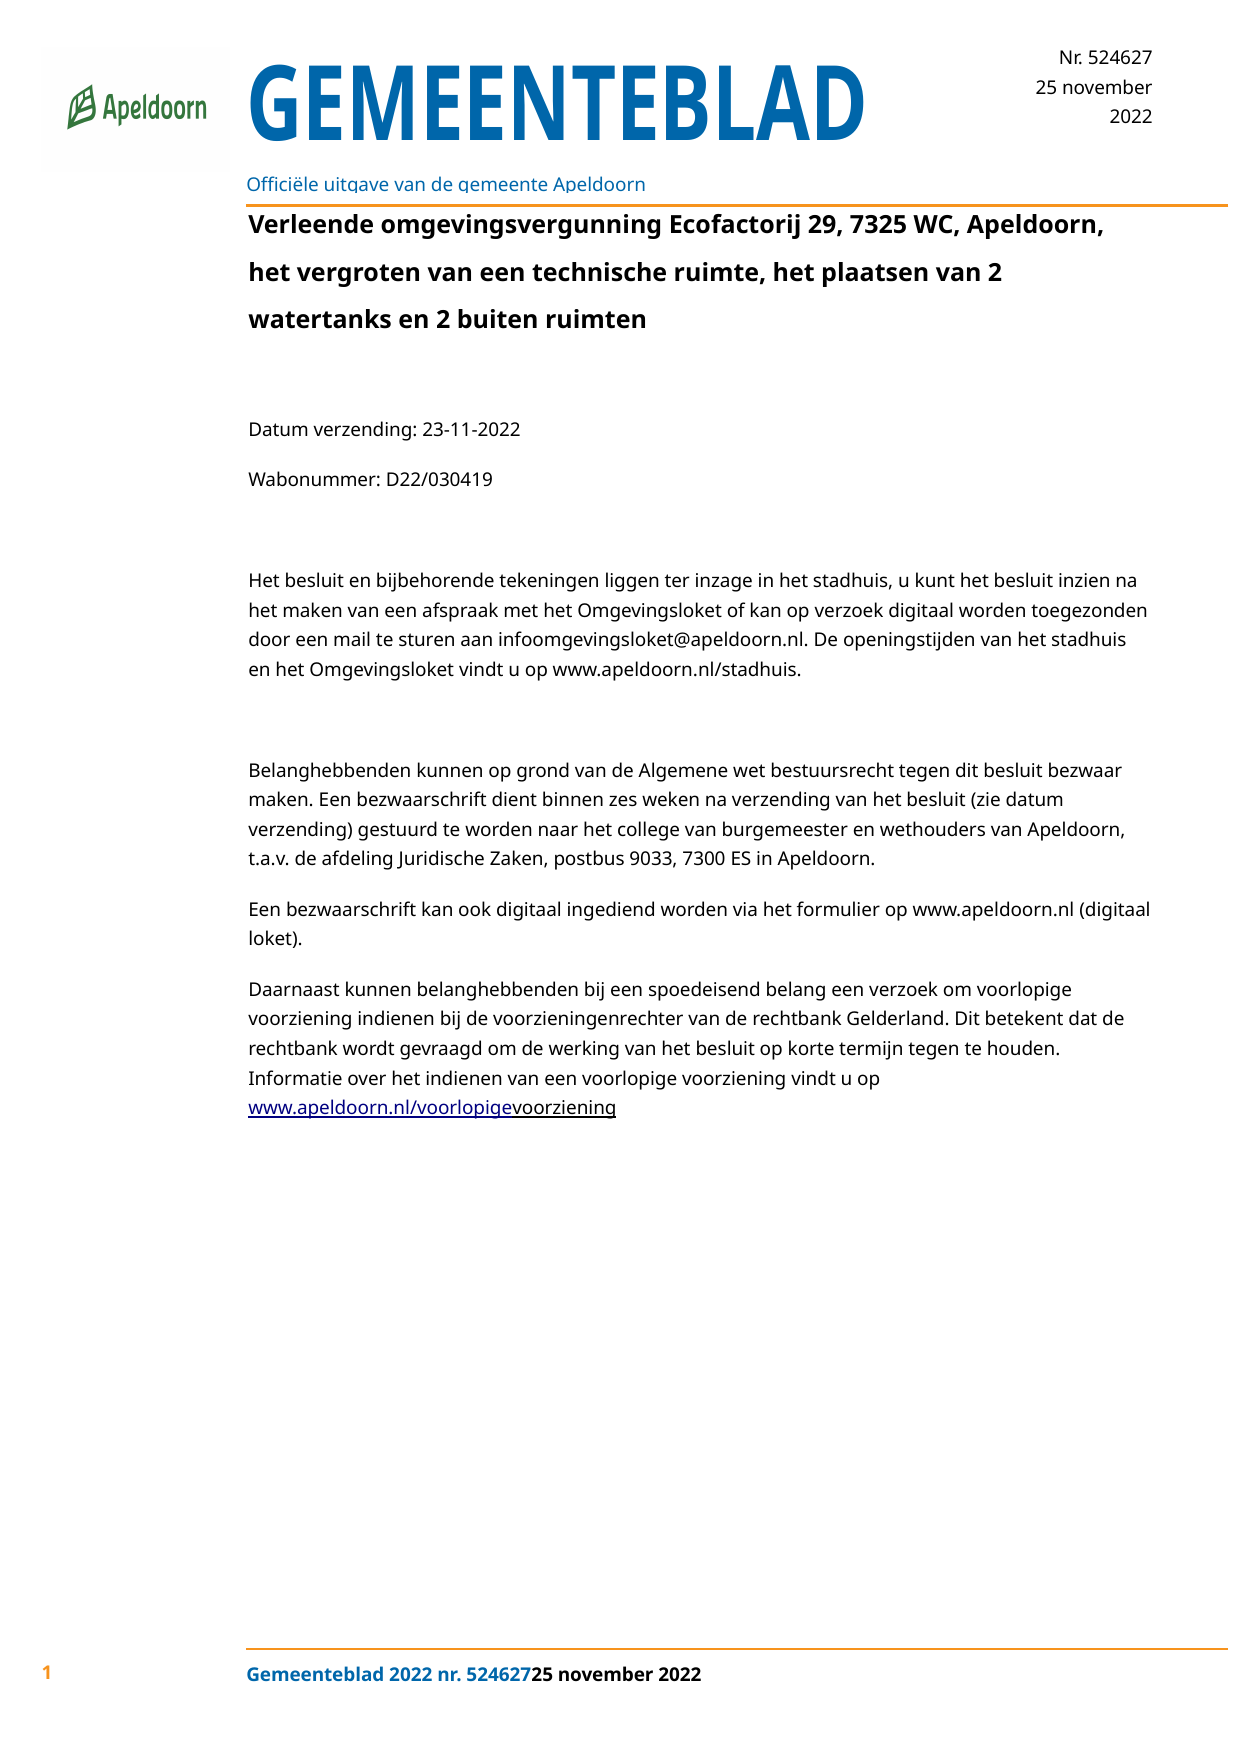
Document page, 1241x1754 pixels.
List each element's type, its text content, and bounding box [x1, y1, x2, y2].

text Verleende omgevingsvergunning Ecofactorij 29, 7325 WC, Apeldoorn, het vergroten van een technische ruimte, het plaatsen van 2 watertanks en 2 buiten ruimten [248, 207, 1152, 336]
text Wabonummer: D22/030419 [248, 466, 1152, 492]
text Het besluit en bijbehorende tekeningen liggen ter inzage in het stadhuis, u kunt het besluit inzien na het maken van een afspraak met het Omgevingsloket of kan op verzoek digitaal worden toegezonden door een mail te sturen aan infoomgevingsloket@apeldoorn.nl. De openingstijden van het stadhuis en het Omgevingsloket vindt u op www.apeldoorn.nl/stadhuis. [248, 567, 1152, 682]
picture [41, 47, 231, 172]
text Belanghebbenden kunnen op grond van de Algemene wet bestuursrecht tegen dit besluit bezwaar maken. Een bezwaarschrift dient binnen zes weken na verzending van het besluit (zie datum verzending) gestuurd te worden naar het college van burgemeester en wethouders van Apeldoorn, t.a.v. de afdeling Juridische Zaken, postbus 9033, 7300 ES in Apeldoorn. [248, 757, 1152, 871]
text Daarnaast kunnen belanghebbenden bij een spoedeisend belang een verzoek om voorlopige voorziening indienen bij de voorzieningenrechter van de rechtbank Gelderland. Dit betekent dat de rechtbank wordt gevraagd om de werking van het besluit op korte termijn tegen te houden. Informatie over het indienen van een voorlopige voorziening vindt u op www.apeldoorn.nl/voorlopigevoorziening [248, 976, 1152, 1120]
text Datum verzending: 23-11-2022 [248, 416, 1152, 442]
text Een bezwaarschrift kan ook digitaal ingediend worden via het formulier op www.apeldoorn.nl (digitaal loket). [248, 896, 1152, 951]
